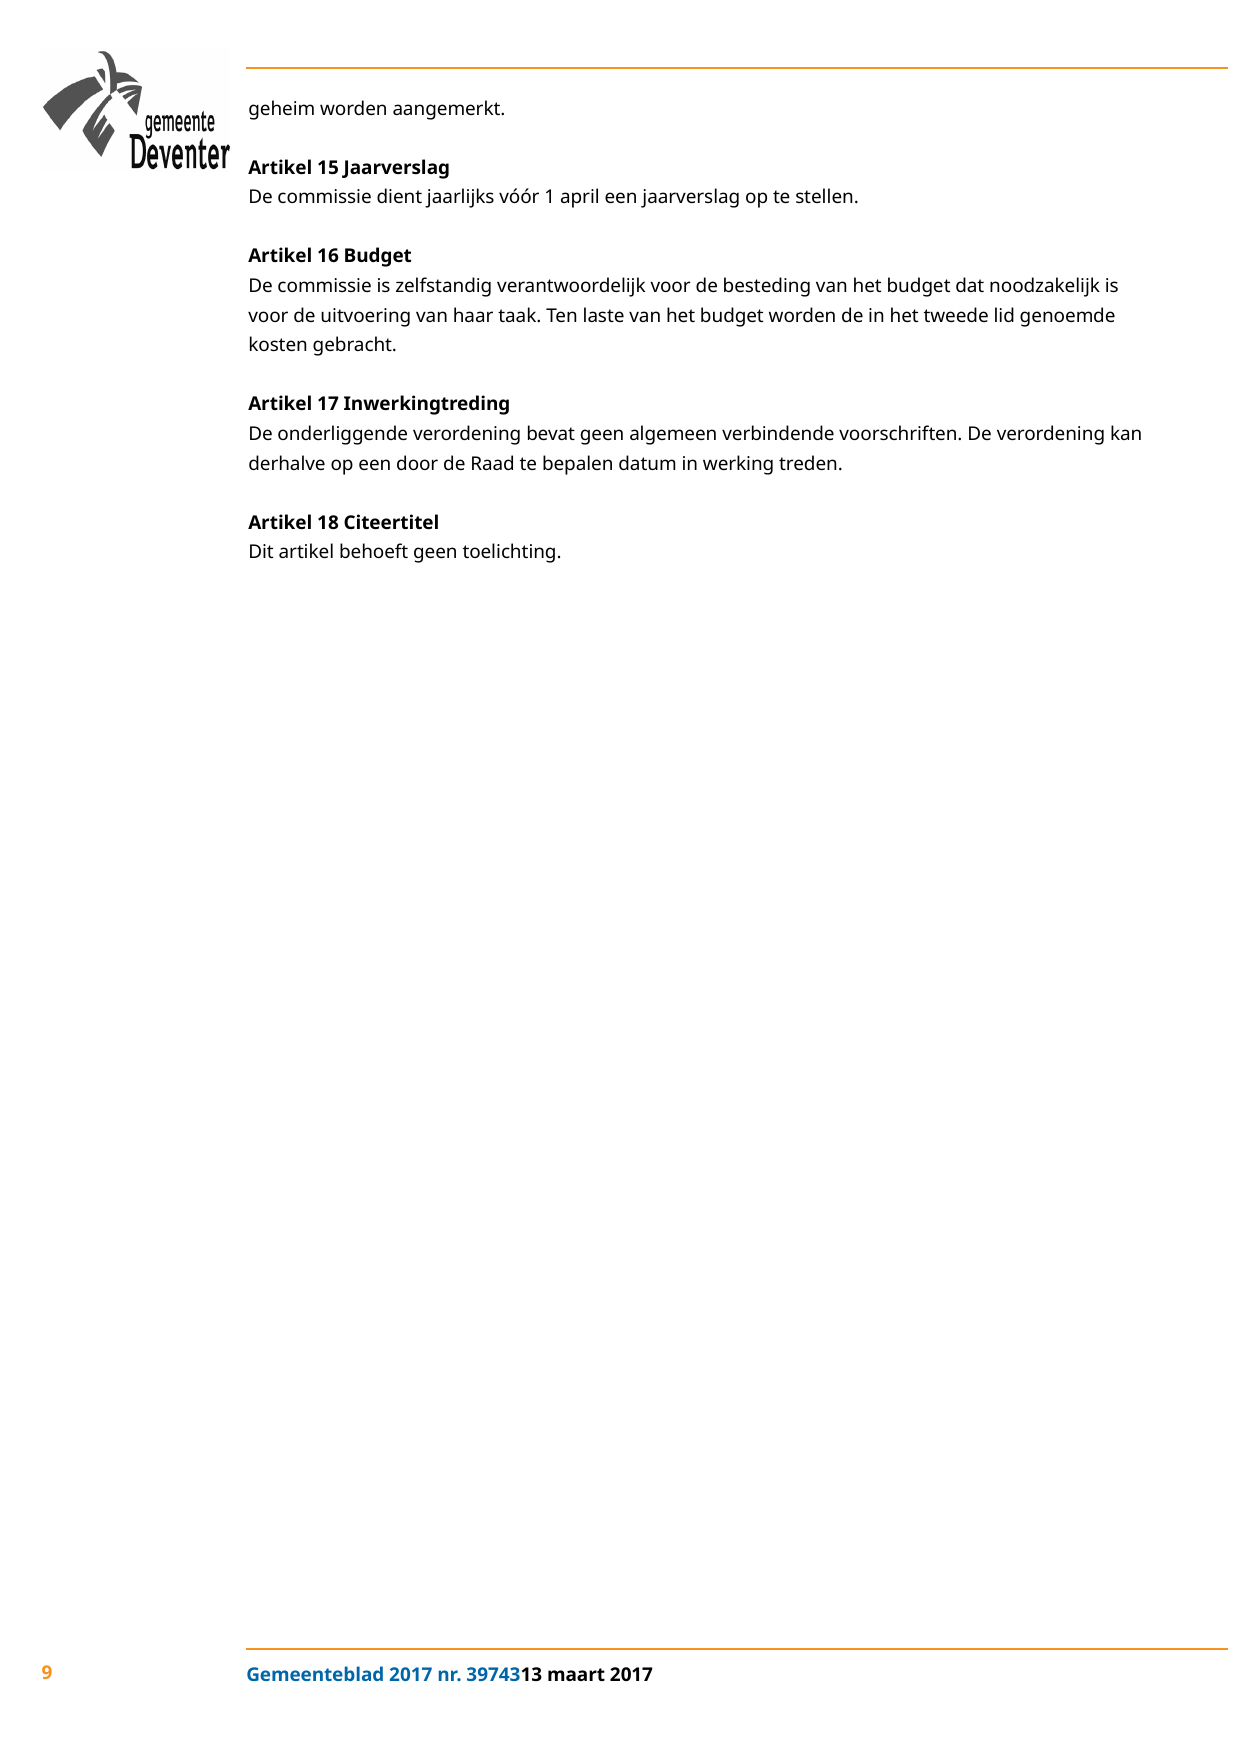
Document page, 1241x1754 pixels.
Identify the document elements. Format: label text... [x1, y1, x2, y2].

text Dit artikel behoeft geen toelichting. [248, 538, 1152, 564]
text geheim worden aangemerkt. [248, 95, 1152, 121]
text De onderliggende verordening bevat geen algemeen verbindende voorschriften. De verordening kan derhalve op een door de Raad te bepalen datum in werking treden. [248, 420, 1152, 476]
text Artikel 15 Jaarverslag [248, 154, 1152, 180]
text Artikel 17 Inwerkingtreding [248, 391, 1152, 416]
text De commissie is zelfstandig verantwoordelijk voor de besteding van het budget dat noodzakelijk is voor de uitvoering van haar taak. Ten laste van het budget worden de in het tweede lid genoemde kosten gebracht. [248, 272, 1152, 357]
picture [41, 47, 231, 172]
text Artikel 16 Budget [248, 243, 1152, 268]
text De commissie dient jaarlijks vóór 1 april een jaarverslag op te stellen. [248, 183, 1152, 209]
text Artikel 18 Citeertitel [248, 509, 1152, 535]
